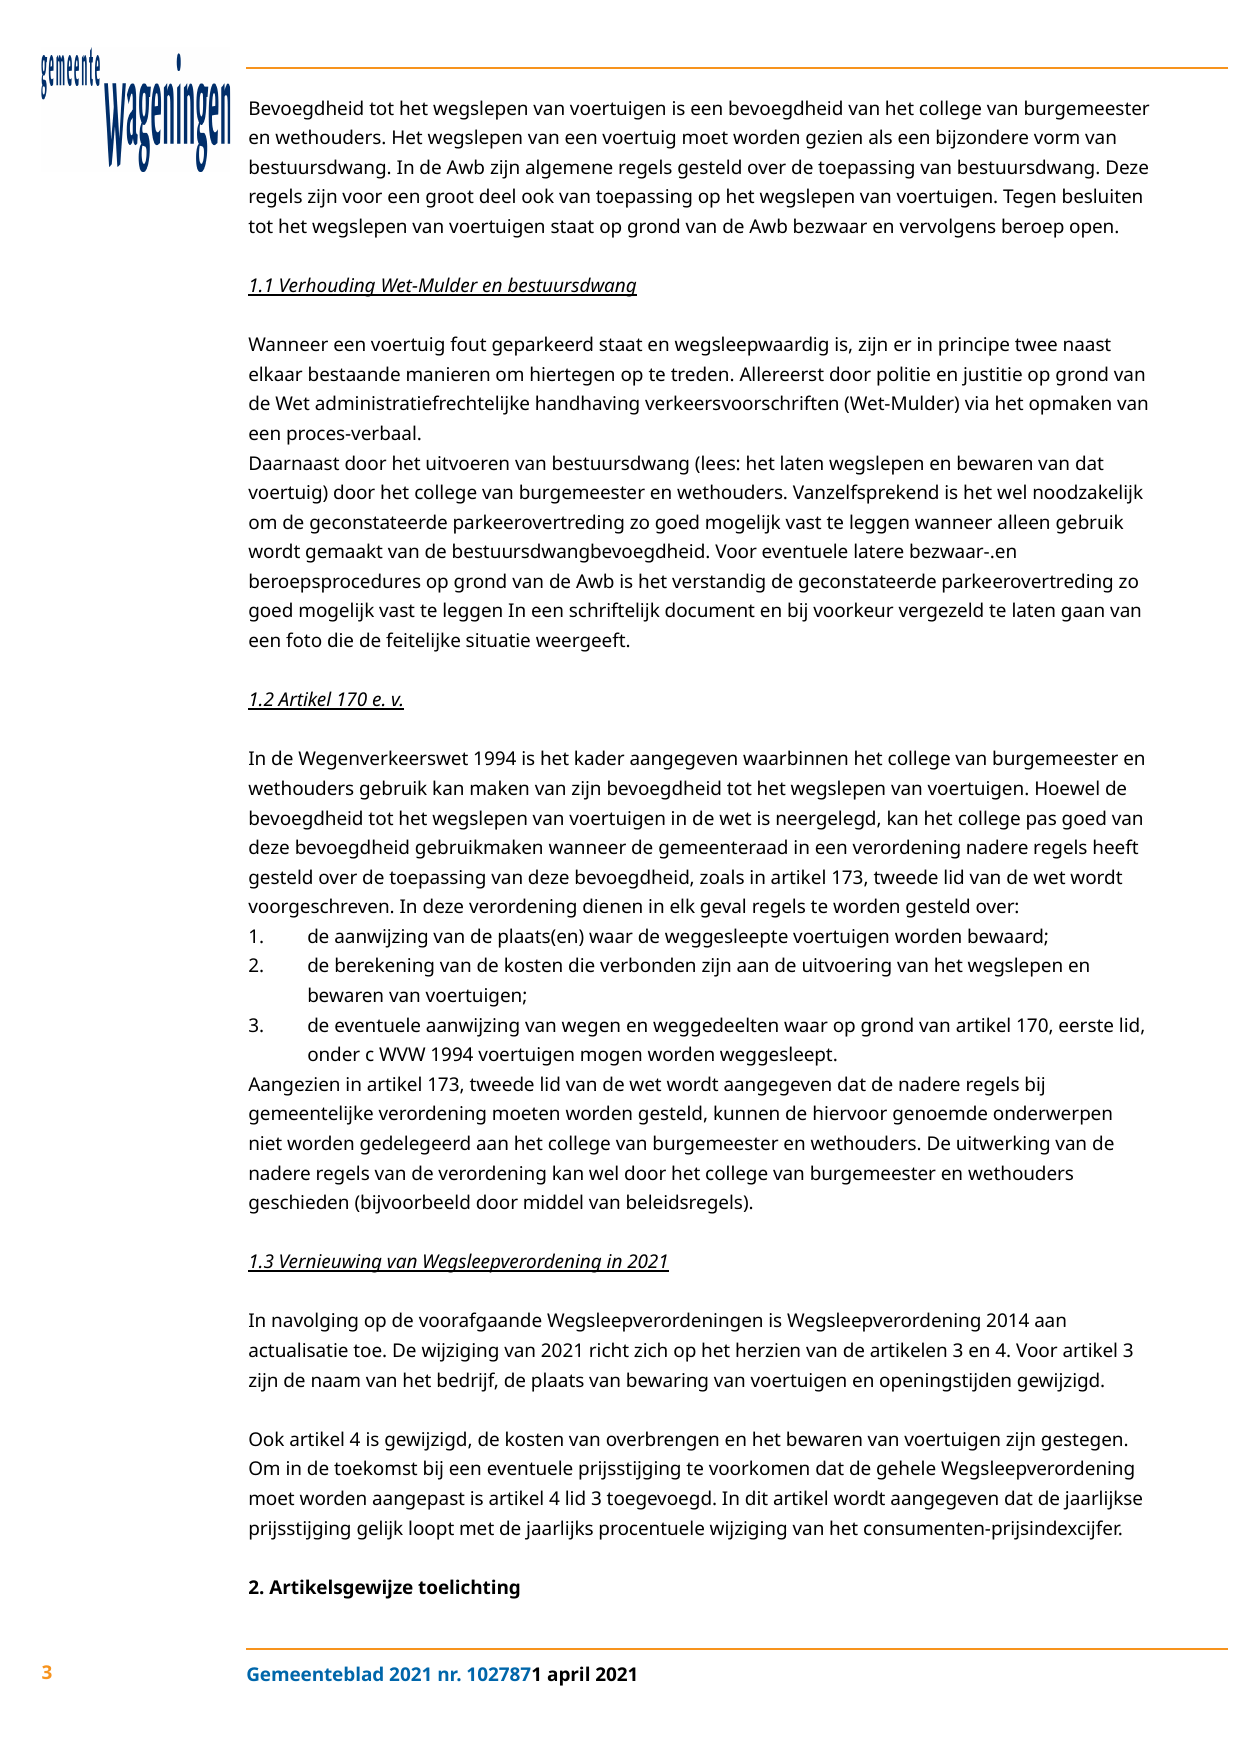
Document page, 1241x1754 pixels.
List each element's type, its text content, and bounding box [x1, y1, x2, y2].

text Ook artikel 4 is gewijzigd, de kosten van overbrengen en het bewaren van voertuigen zijn gestegen. Om in de toekomst bij een eventuele prijsstijging te voorkomen dat de gehele Wegsleepverordening moet worden aangepast is artikel 4 lid 3 toegevoegd. In dit artikel wordt aangegeven dat de jaarlijkse prijsstijging gelijk loopt met de jaarlijks procentuele wijziging van het consumenten-prijsindexcijfer. [248, 1426, 1152, 1541]
text In navolging op de voorafgaande Wegsleepverordeningen is Wegsleepverordening 2014 aan actualisatie toe. De wijziging van 2021 richt zich op het herzien van de artikelen 3 en 4. Voor artikel 3 zijn de naam van het bedrijf, de plaats van bewaring van voertuigen en openingstijden gewijzigd. [248, 1308, 1152, 1393]
text 1.3 Vernieuwing van Wegsleepverordening in 2021 [248, 1248, 1152, 1274]
text Daarnaast door het uitvoeren van bestuursdwang (lees: het laten wegslepen en bewaren van dat voertuig) door het college van burgemeester en wethouders. Vanzelfsprekend is het wel noodzakelijk om de geconstateerde parkeerovertreding zo goed mogelijk vast te leggen wanneer alleen gebruik wordt gemaakt van de bestuursdwangbevoegdheid. Voor eventuele latere bezwaar-.en beroepsprocedures op grond van de Awb is het verstandig de geconstateerde parkeerovertreding zo goed mogelijk vast te leggen In een schriftelijk document en bij voorkeur vergezeld te laten gaan van een foto die de feitelijke situatie weergeeft. [248, 450, 1152, 653]
picture [41, 47, 231, 172]
text 2. Artikelsgewijze toelichting [248, 1574, 1152, 1600]
text 1.2 Artikel 170 e. v. [248, 686, 1152, 712]
text In de Wegenverkeerswet 1994 is het kader aangegeven waarbinnen het college van burgemeester en wethouders gebruik kan maken van zijn bevoegdheid tot het wegslepen van voertuigen. Hoewel de bevoegdheid tot het wegslepen van voertuigen in de wet is neergelegd, kan het college pas goed van deze bevoegdheid gebruikmaken wanneer de gemeenteraad in een verordening nadere regels heeft gesteld over de toepassing van deze bevoegdheid, zoals in artikel 173, tweede lid van de wet wordt voorgeschreven. In deze verordening dienen in elk geval regels te worden gesteld over: [248, 746, 1152, 919]
text Wanneer een voertuig fout geparkeerd staat en wegsleepwaardig is, zijn er in principe twee naast elkaar bestaande manieren om hiertegen op te treden. Allereerst door politie en justitie op grond van de Wet administratiefrechtelijke handhaving verkeersvoorschriften (Wet-Mulder) via het opmaken van een proces-verbaal. [248, 331, 1152, 446]
text Aangezien in artikel 173, tweede lid van de wet wordt aangegeven dat de nadere regels bij gemeentelijke verordening moeten worden gesteld, kunnen de hiervoor genoemde onderwerpen niet worden gedelegeerd aan het college van burgemeester en wethouders. De uitwerking van de nadere regels van de verordening kan wel door het college van burgemeester en wethouders geschieden (bijvoorbeeld door middel van beleidsregels). [248, 1071, 1152, 1215]
text Bevoegdheid tot het wegslepen van voertuigen is een bevoegdheid van het college van burgemeester en wethouders. Het wegslepen van een voertuig moet worden gezien als een bijzondere vorm van bestuursdwang. In de Awb zijn algemene regels gesteld over de toepassing van bestuursdwang. Deze regels zijn voor een groot deel ook van toepassing op het wegslepen van voertuigen. Tegen besluiten tot het wegslepen van voertuigen staat op grond van de Awb bezwaar en vervolgens beroep open. [248, 95, 1152, 239]
list de eventuele aanwijzing van wegen en weggedeelten waar op grond van artikel 170, eerste lid, onder c WVW 1994 voertuigen mogen worden weggesleept. [248, 1012, 1152, 1067]
list de aanwijzing van de plaats(en) waar de weggesleepte voertuigen worden bewaard; [248, 923, 1152, 949]
list de berekening van de kosten die verbonden zijn aan de uitvoering van het wegslepen en bewaren van voertuigen; [248, 953, 1152, 1008]
text 1.1 Verhouding Wet-Mulder en bestuursdwang [248, 272, 1152, 298]
